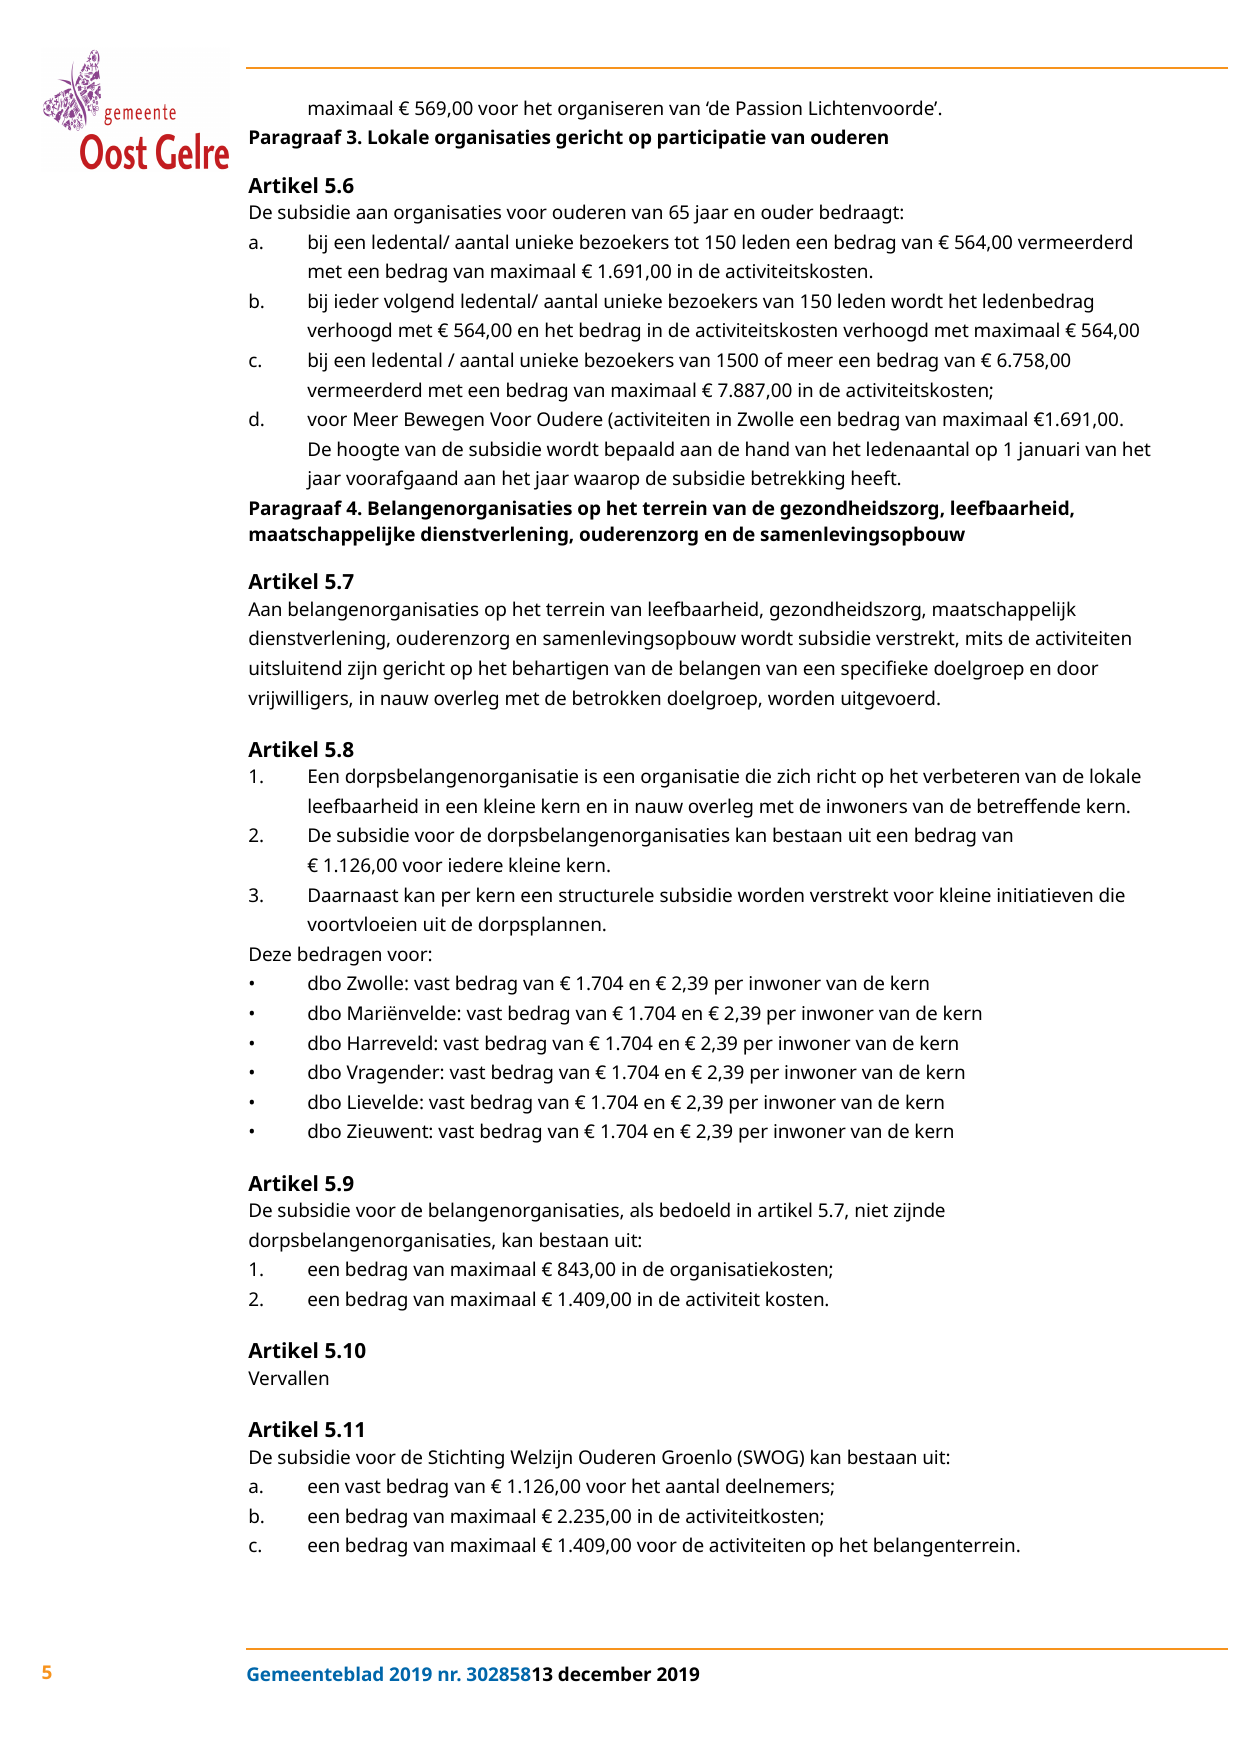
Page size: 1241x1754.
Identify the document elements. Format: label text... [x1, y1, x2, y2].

list dbo Harreveld: vast bedrag van € 1.704 en € 2,39 per inwoner van de kern [248, 1030, 1152, 1056]
list dbo Vragender: vast bedrag van € 1.704 en € 2,39 per inwoner van de kern [248, 1059, 1152, 1085]
text Artikel 5.11 [248, 1415, 1152, 1444]
list € 1.126,00 voor iedere kleine kern. [248, 852, 1152, 878]
text Artikel 5.6 [248, 171, 1152, 199]
list bij ieder volgend ledental/ aantal unieke bezoekers van 150 leden wordt het ledenbedrag verhoogd met € 564,00 en het bedrag in de activiteitskosten verhoogd met maximaal € 564,00 [248, 288, 1152, 343]
text Artikel 5.9 [248, 1169, 1152, 1197]
list een bedrag van maximaal € 1.409,00 voor de activiteiten op het belangenterrein. [248, 1533, 1152, 1558]
text Artikel 5.8 [248, 735, 1152, 763]
text Paragraaf 4. Belangenorganisaties op het terrein van de gezondheidszorg, leefbaarheid, maatschappelijke dienstverlening, ouderenzorg en de samenlevingsopbouw [248, 495, 1152, 547]
text De subsidie voor de belangenorganisaties, als bedoeld in artikel 5.7, niet zijnde dorpsbelangenorganisaties, kan bestaan uit: [248, 1197, 1152, 1253]
list bij een ledental / aantal unieke bezoekers van 1500 of meer een bedrag van € 6.758,00 vermeerderd met een bedrag van maximaal € 7.887,00 in de activiteitskosten; [248, 347, 1152, 403]
list dbo Lievelde: vast bedrag van € 1.704 en € 2,39 per inwoner van de kern [248, 1089, 1152, 1115]
list een vast bedrag van € 1.126,00 voor het aantal deelnemers; [248, 1473, 1152, 1499]
text De subsidie voor de Stichting Welzijn Ouderen Groenlo (SWOG) kan bestaan uit: [248, 1444, 1152, 1469]
list Een dorpsbelangenorganisatie is een organisatie die zich richt op het verbeteren van de lokale leefbaarheid in een kleine kern en in nauw overleg met de inwoners van de betreffende kern. [248, 763, 1152, 819]
list een bedrag van maximaal € 2.235,00 in de activiteitkosten; [248, 1503, 1152, 1529]
list bij een ledental/ aantal unieke bezoekers tot 150 leden een bedrag van € 564,00 vermeerderd met een bedrag van maximaal € 1.691,00 in de activiteitskosten. [248, 229, 1152, 284]
list een bedrag van maximaal € 1.409,00 in de activiteit kosten. [248, 1286, 1152, 1312]
list dbo Zieuwent: vast bedrag van € 1.704 en € 2,39 per inwoner van de kern [248, 1118, 1152, 1144]
list dbo Mariënvelde: vast bedrag van € 1.704 en € 2,39 per inwoner van de kern [248, 1000, 1152, 1026]
list dbo Zwolle: vast bedrag van € 1.704 en € 2,39 per inwoner van de kern [248, 971, 1152, 996]
text Vervallen [248, 1365, 1152, 1391]
text Artikel 5.7 [248, 567, 1152, 596]
list Daarnaast kan per kern een structurele subsidie worden verstrekt voor kleine initiatieven die voortvloeien uit de dorpsplannen. [248, 882, 1152, 937]
list een bedrag van maximaal € 843,00 in de organisatiekosten; [248, 1257, 1152, 1282]
list voor Meer Bewegen Voor Oudere (activiteiten in Zwolle een bedrag van maximaal €1.691,00. [248, 406, 1152, 432]
text Artikel 5.10 [248, 1337, 1152, 1365]
text Aan belangenorganisaties op het terrein van leefbaarheid, gezondheidszorg, maatschappelijk dienstverlening, ouderenzorg en samenlevingsopbouw wordt subsidie verstrekt, mits de activiteiten uitsluitend zijn gericht op het behartigen van de belangen van een specifieke doelgroep en door vrijwilligers, in nauw overleg met de betrokken doelgroep, worden uitgevoerd. [248, 596, 1152, 710]
text Deze bedragen voor: [248, 941, 1152, 967]
picture [41, 47, 231, 172]
list De subsidie voor de dorpsbelangenorganisaties kan bestaan uit een bedrag van [248, 823, 1152, 848]
list De hoogte van de subsidie wordt bepaald aan de hand van het ledenaantal op 1 januari van het jaar voorafgaand aan het jaar waarop de subsidie betrekking heeft. [248, 436, 1152, 491]
list maximaal € 569,00 voor het organiseren van ‘de Passion Lichtenvoorde’. [248, 95, 1152, 121]
text De subsidie aan organisaties voor ouderen van 65 jaar en ouder bedraagt: [248, 199, 1152, 225]
text Paragraaf 3. Lokale organisaties gericht op participatie van ouderen [248, 124, 1152, 150]
